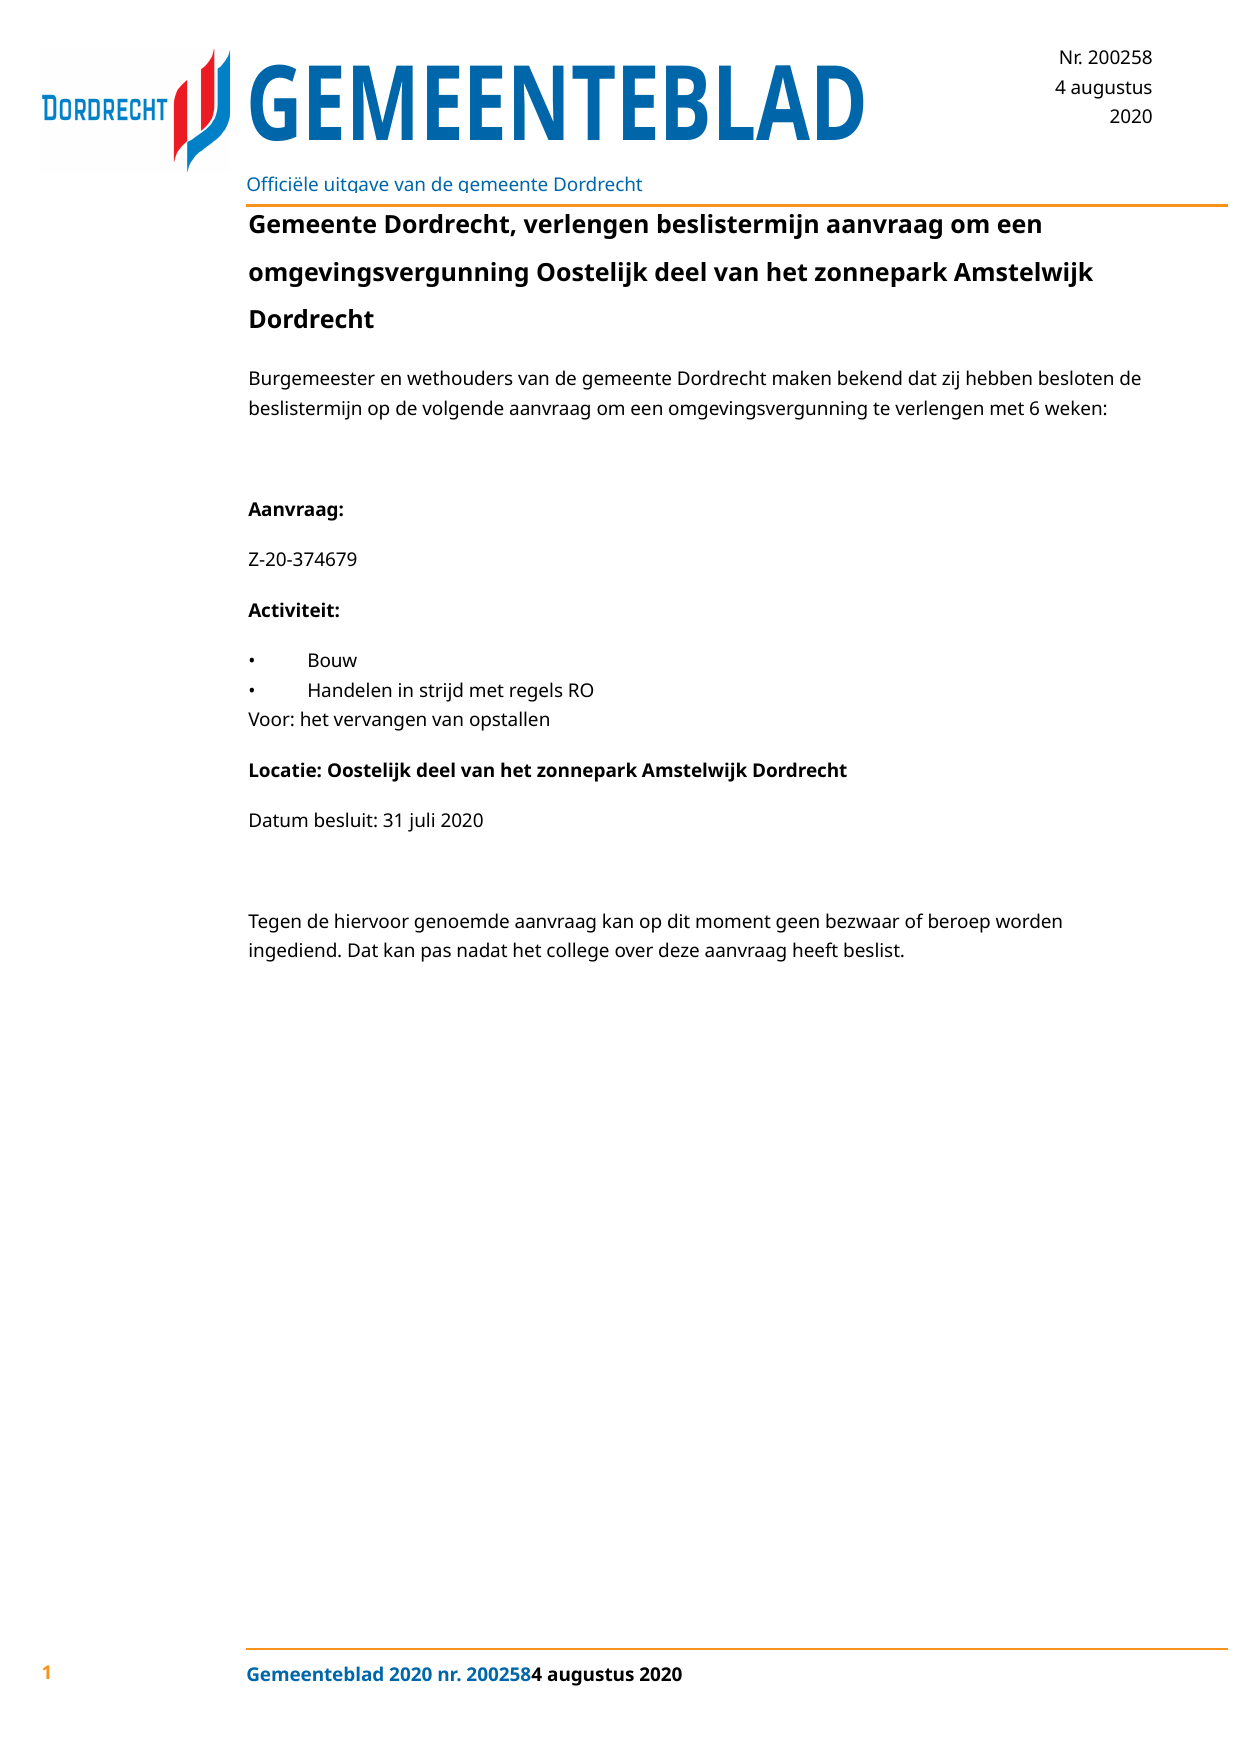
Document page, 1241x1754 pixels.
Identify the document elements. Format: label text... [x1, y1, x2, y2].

text Voor: het vervangen van opstallen [248, 706, 1152, 732]
text Activiteit: [248, 597, 1152, 622]
text Datum besluit: 31 juli 2020 [248, 807, 1152, 833]
text Tegen de hiervoor genoemde aanvraag kan op dit moment geen bezwaar of beroep worden ingediend. Dat kan pas nadat het college over deze aanvraag heeft beslist. [248, 908, 1152, 963]
picture [41, 47, 231, 172]
text Z-20-374679 [248, 546, 1152, 572]
text Burgemeester en wethouders van de gemeente Dordrecht maken bekend dat zij hebben besloten de beslistermijn op de volgende aanvraag om een omgevingsvergunning te verlengen met 6 weken: [248, 366, 1152, 421]
list Handelen in strijd met regels RO [248, 677, 1152, 702]
list Bouw [248, 647, 1152, 673]
text Aanvraag: [248, 496, 1152, 522]
text Locatie: Oostelijk deel van het zonnepark Amstelwijk Dordrecht [248, 757, 1152, 782]
text Gemeente Dordrecht, verlengen beslistermijn aanvraag om een omgevingsvergunning Oostelijk deel van het zonnepark Amstelwijk Dordrecht [248, 207, 1152, 336]
